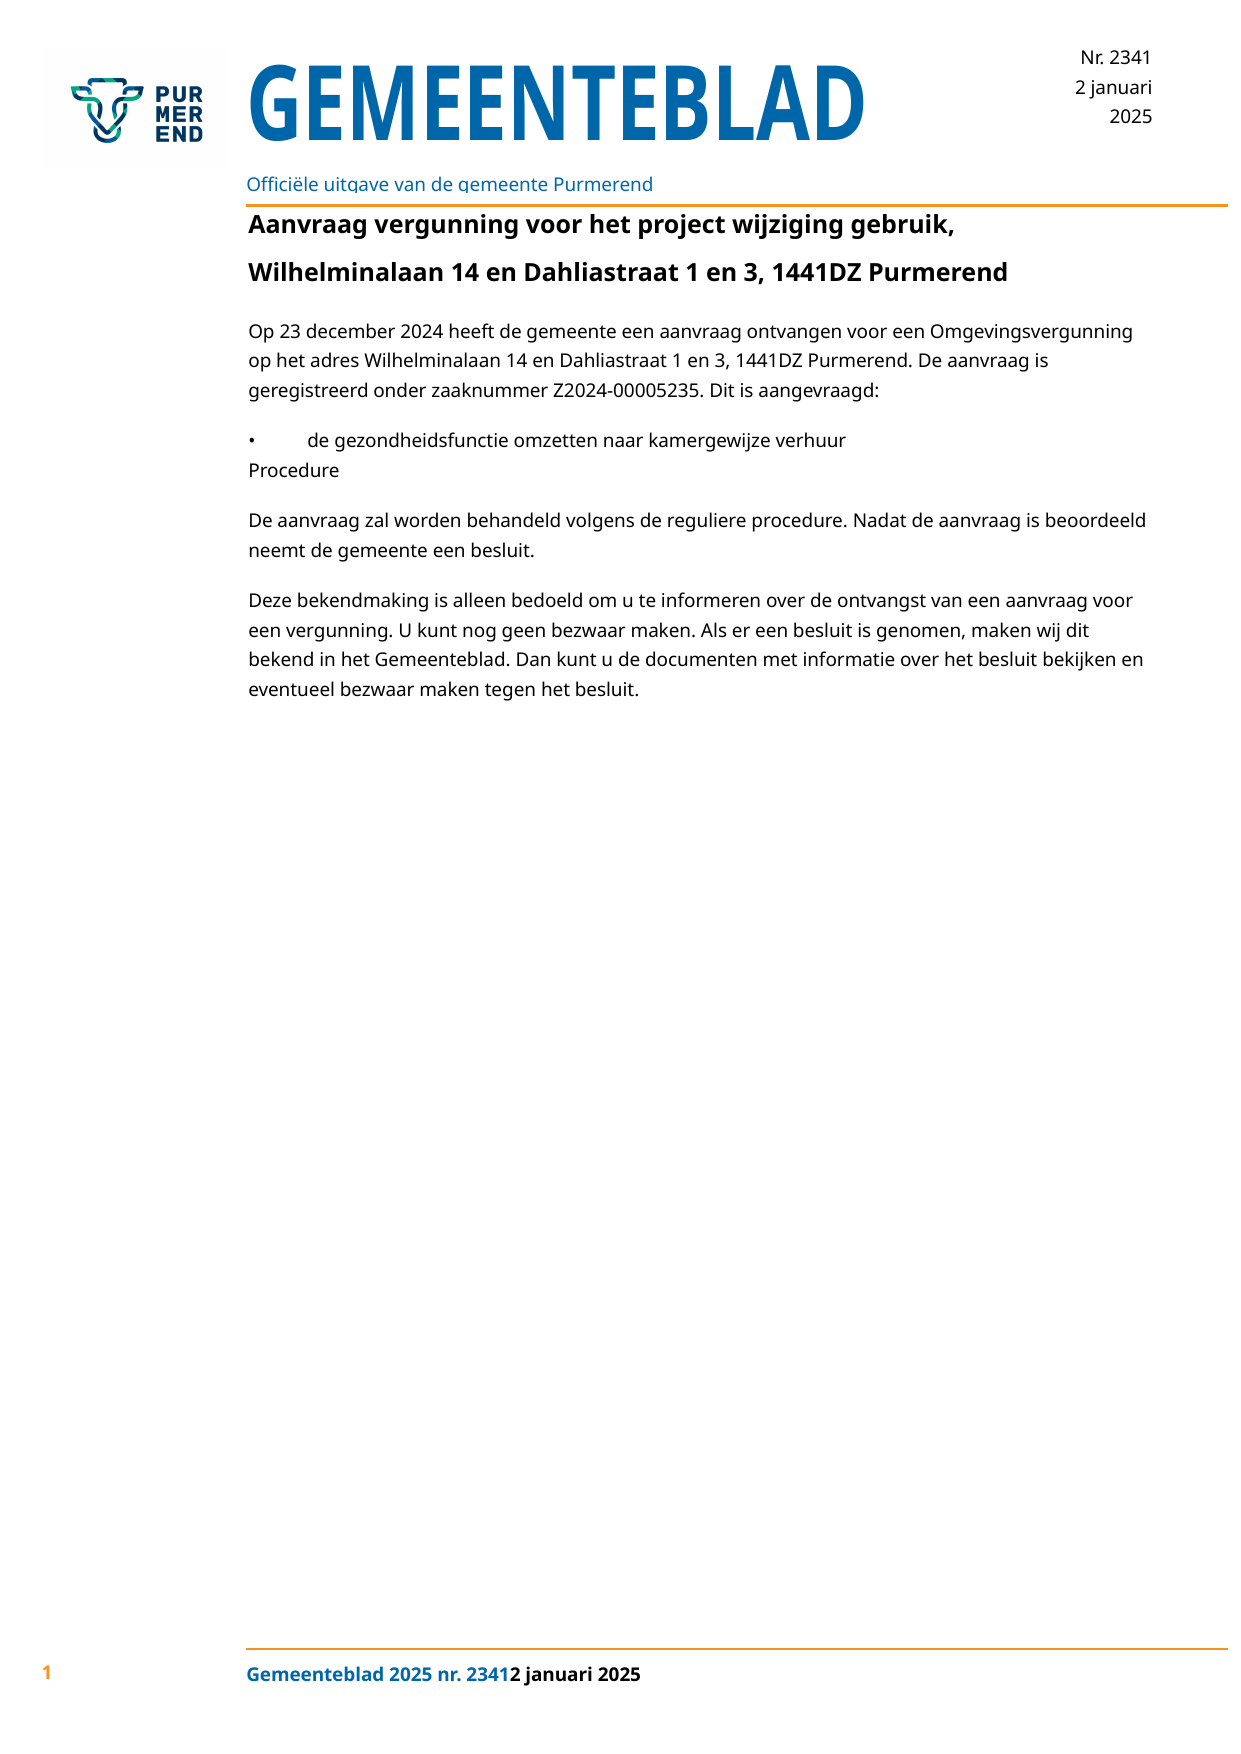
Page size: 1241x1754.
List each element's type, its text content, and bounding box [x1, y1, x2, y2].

list de gezondheidsfunctie omzetten naar kamergewijze verhuur [248, 427, 1152, 453]
text Procedure [248, 457, 1152, 483]
text Deze bekendmaking is alleen bedoeld om u te informeren over de ontvangst van een aanvraag voor een vergunning. U kunt nog geen bezwaar maken. Als er een besluit is genomen, maken wij dit bekend in het Gemeenteblad. Dan kunt u de documenten met informatie over het besluit bekijken en eventueel bezwaar maken tegen het besluit. [248, 587, 1152, 702]
text Aanvraag vergunning voor het project wijziging gebruik, Wilhelminalaan 14 en Dahliastraat 1 en 3, 1441DZ Purmerend [248, 207, 1152, 288]
picture [41, 47, 231, 172]
text De aanvraag zal worden behandeld volgens de reguliere procedure. Nadat de aanvraag is beoordeeld neemt de gemeente een besluit. [248, 507, 1152, 563]
text Op 23 december 2024 heeft de gemeente een aanvraag ontvangen voor een Omgevingsvergunning op het adres Wilhelminalaan 14 en Dahliastraat 1 en 3, 1441DZ Purmerend. De aanvraag is geregistreerd onder zaaknummer Z2024-00005235. Dit is aangevraagd: [248, 318, 1152, 403]
